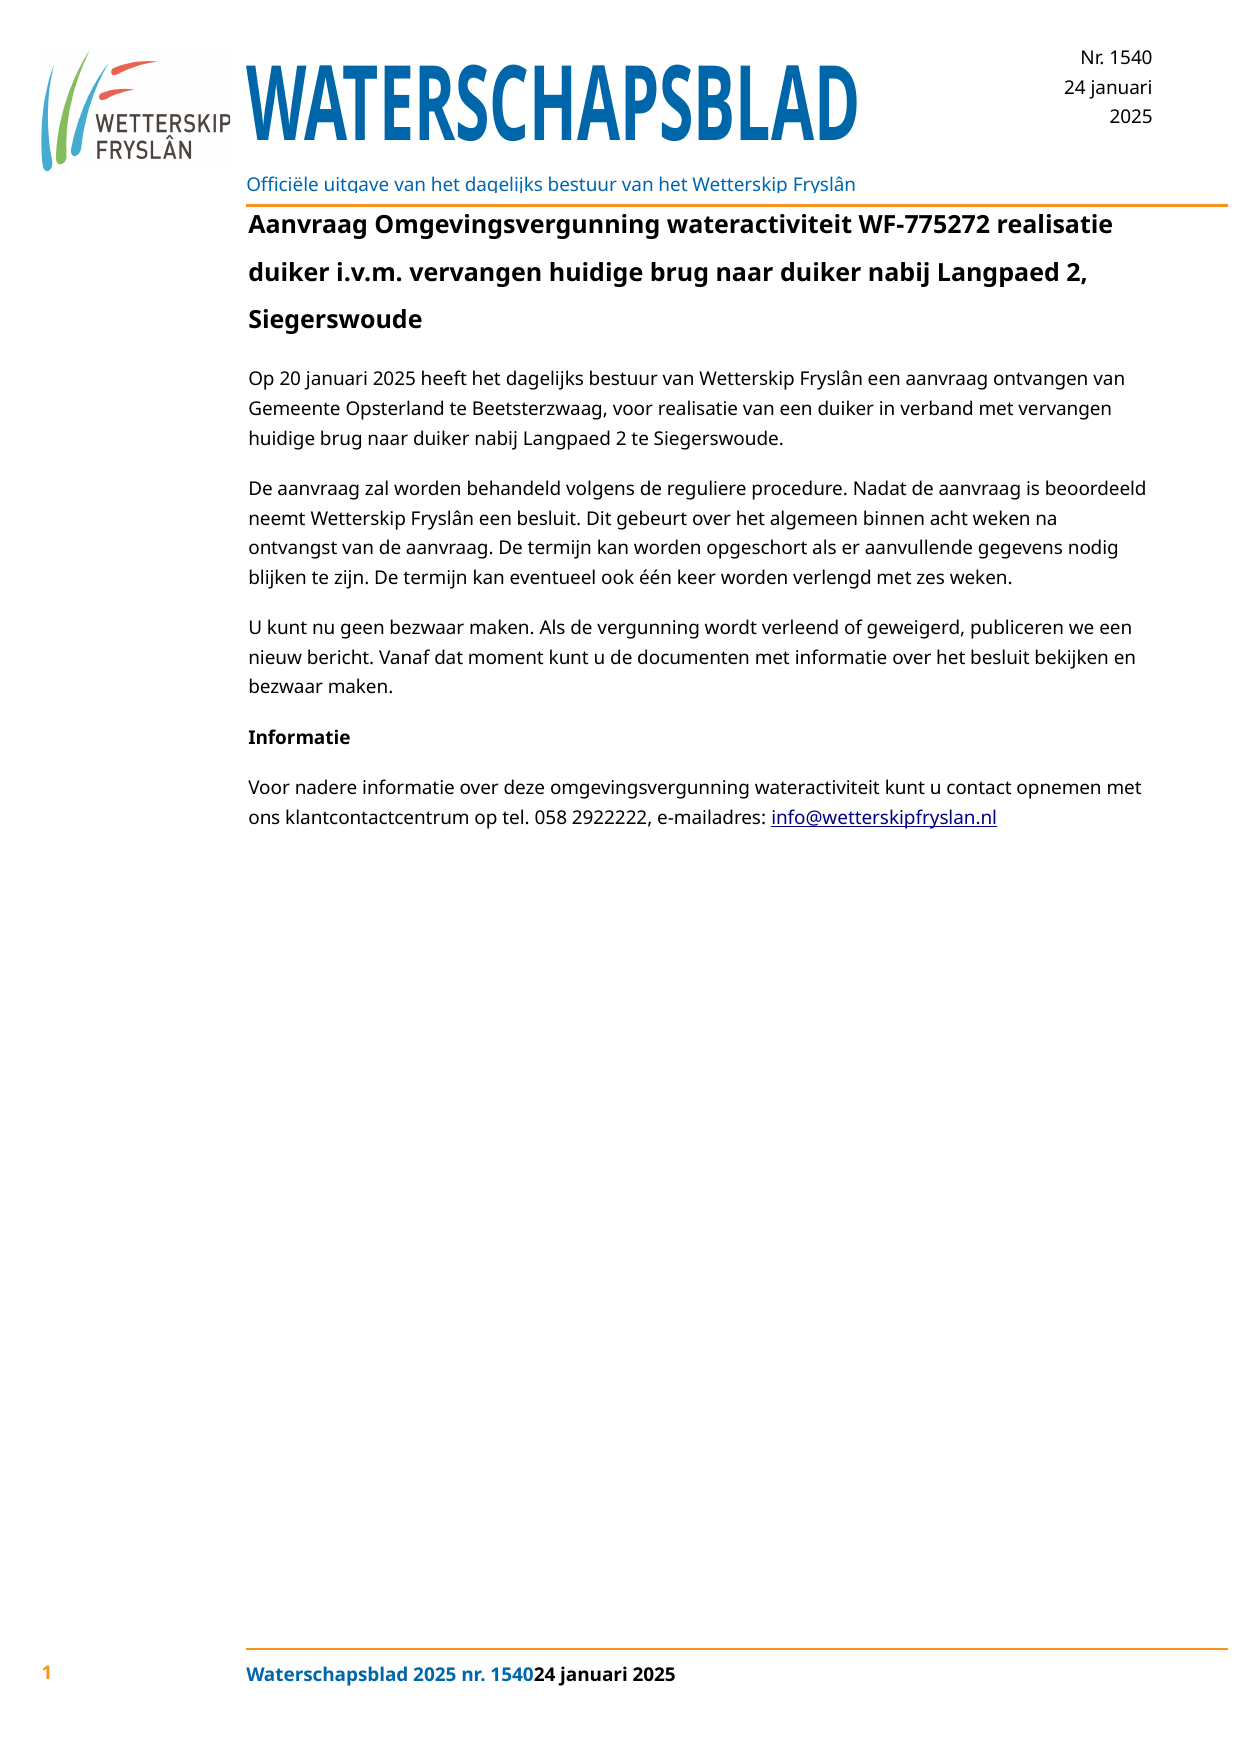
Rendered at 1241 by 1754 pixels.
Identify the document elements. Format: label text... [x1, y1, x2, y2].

text Voor nadere informatie over deze omgevingsvergunning wateractiviteit kunt u contact opnemen met ons klantcontactcentrum op tel. 058 2922222, e-mailadres: info@wetterskipfryslan.nl [248, 774, 1152, 829]
text U kunt nu geen bezwaar maken. Als de vergunning wordt verleend of geweigerd, publiceren we een nieuw bericht. Vanaf dat moment kunt u de documenten met informatie over het besluit bekijken en bezwaar maken. [248, 614, 1152, 699]
text Informatie [248, 724, 1152, 749]
text Op 20 januari 2025 heeft het dagelijks bestuur van Wetterskip Fryslân een aanvraag ontvangen van Gemeente Opsterland te Beetsterzwaag, voor realisatie van een duiker in verband met vervangen huidige brug naar duiker nabij Langpaed 2 te Siegerswoude. [248, 366, 1152, 450]
text De aanvraag zal worden behandeld volgens de reguliere procedure. Nadat de aanvraag is beoordeeld neemt Wetterskip Fryslân een besluit. Dit gebeurt over het algemeen binnen acht weken na ontvangst van de aanvraag. De termijn kan worden opgeschort als er aanvullende gegevens nodig blijken te zijn. De termijn kan eventueel ook één keer worden verlengd met zes weken. [248, 475, 1152, 589]
text Aanvraag Omgevingsvergunning wateractiviteit WF-775272 realisatie duiker i.v.m. vervangen huidige brug naar duiker nabij Langpaed 2, Siegerswoude [248, 207, 1152, 336]
picture [41, 47, 231, 172]
